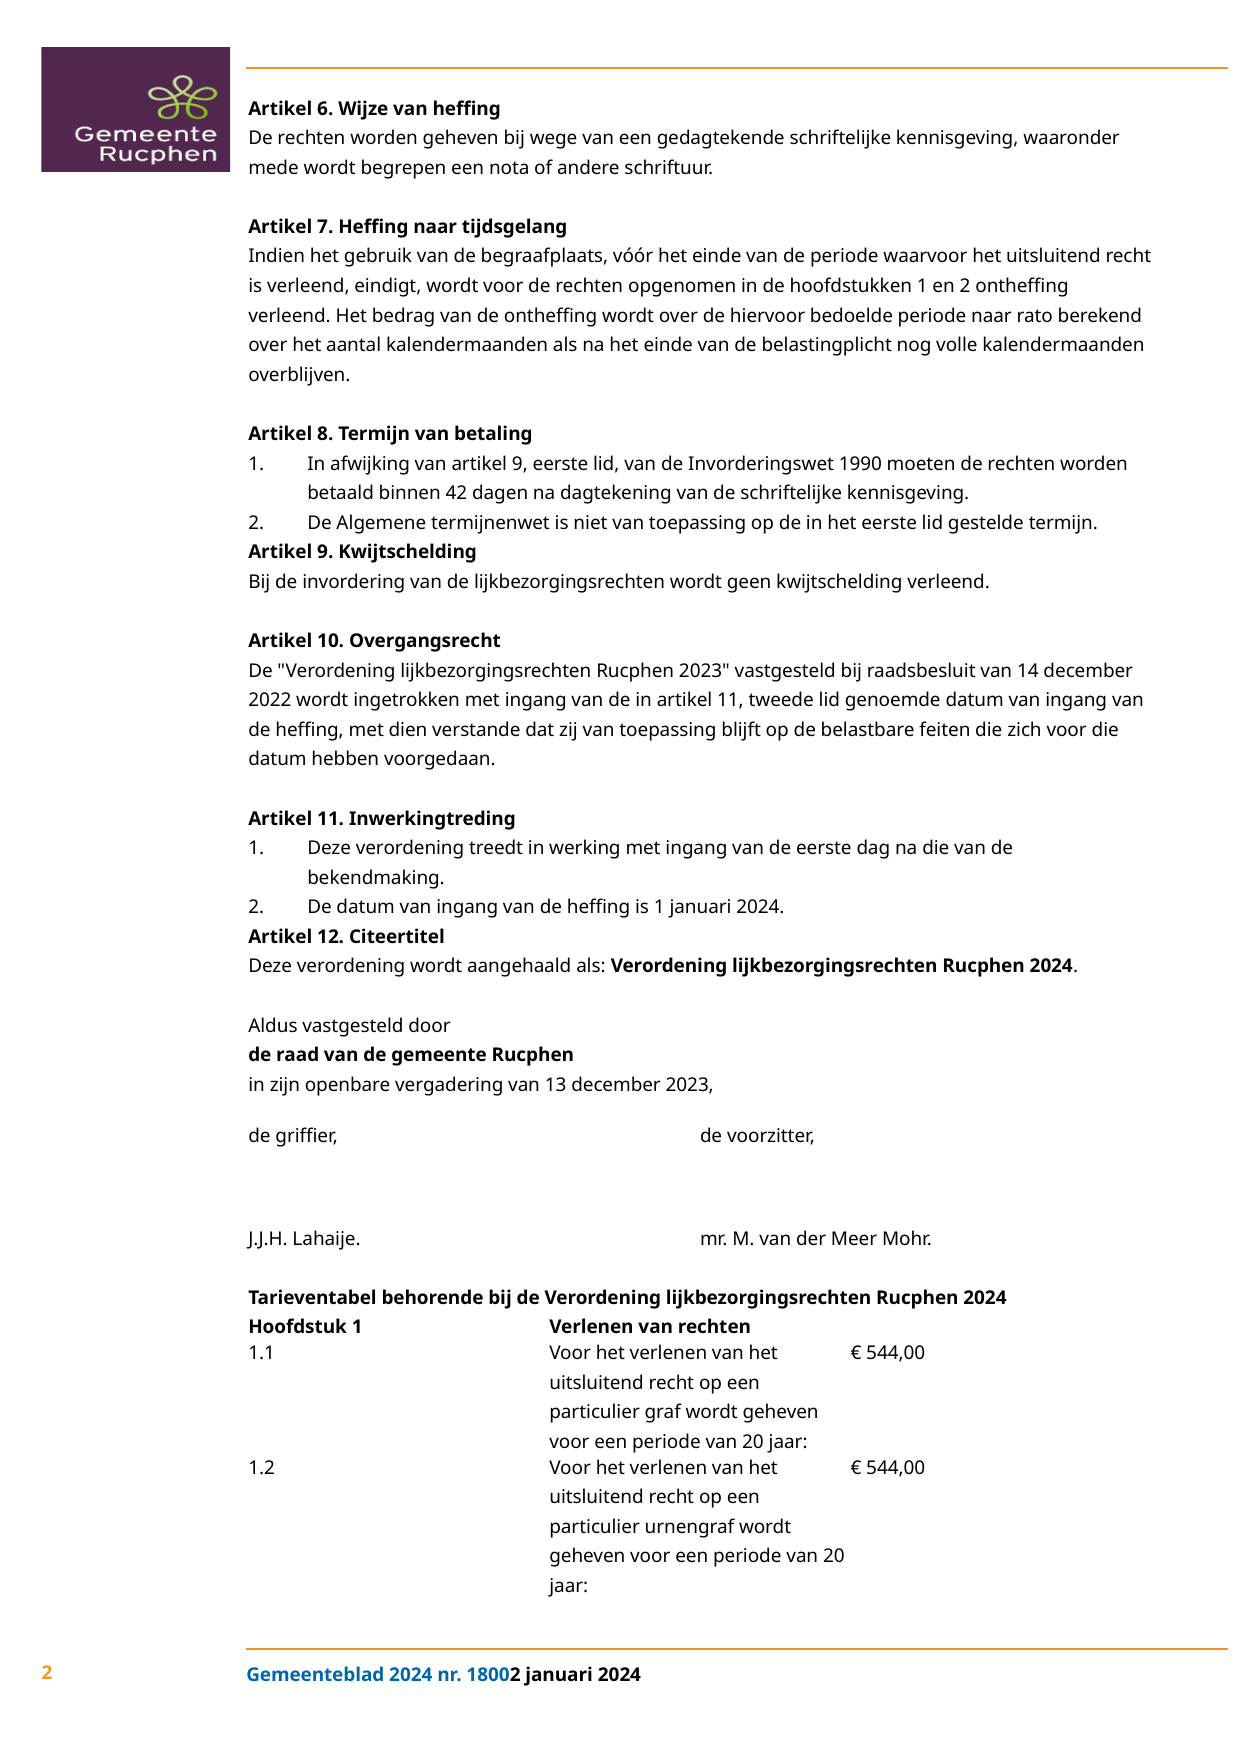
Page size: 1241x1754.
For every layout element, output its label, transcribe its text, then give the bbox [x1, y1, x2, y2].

table_cell [248, 1148, 1152, 1174]
table_header [850, 1314, 1152, 1339]
text Artikel 8. Termijn van betaling [248, 420, 1152, 446]
list Deze verordening treedt in werking met ingang van de eerste dag na die van de bekendmaking. [248, 834, 1152, 890]
text Artikel 12. Citeertitel [248, 923, 1152, 949]
table_cell mr. M. van der Meer Mohr. [700, 1226, 1152, 1251]
table_header Hoofdstuk 1 [248, 1314, 549, 1339]
text Bij de invordering van de lijkbezorgingsrechten wordt geen kwijtschelding verleend. [248, 568, 1152, 594]
table_cell [248, 1097, 1152, 1123]
picture [41, 47, 231, 172]
table_cell J.J.H. Lahaije. [248, 1226, 700, 1251]
table_cell de voorzitter, [700, 1123, 1152, 1148]
table_cell Voor het verlenen van het uitsluitend recht op een particulier graf wordt geheven voor een periode van 20 jaar: [549, 1340, 850, 1454]
table_cell € 544,00 [850, 1454, 1152, 1598]
text Artikel 9. Kwijtschelding [248, 538, 1152, 564]
table_header Aldus vastgesteld door de raad van de gemeente Rucphen in zijn openbare vergadering van 13 december 2023, [248, 1012, 1152, 1097]
text De rechten worden geheven bij wege van een gedagtekende schriftelijke kennisgeving, waaronder mede wordt begrepen een nota of andere schriftuur. [248, 124, 1152, 180]
text Deze verordening wordt aangehaald als: Verordening lijkbezorgingsrechten Rucphen 2024. [248, 953, 1152, 978]
table_cell 1.2 [248, 1454, 549, 1598]
list In afwijking van artikel 9, eerste lid, van de Invorderingswet 1990 moeten de rechten worden betaald binnen 42 dagen na dagtekening van de schriftelijke kennisgeving. [248, 450, 1152, 505]
text Artikel 7. Heffing naar tijdsgelang [248, 213, 1152, 239]
table_cell de griffier, [248, 1123, 700, 1148]
text De "Verordening lijkbezorgingsrechten Rucphen 2023" vastgesteld bij raadsbesluit van 14 december 2022 wordt ingetrokken met ingang van de in artikel 11, tweede lid genoemde datum van ingang van de heffing, met dien verstande dat zij van toepassing blijft op de belastbare feiten die zich voor die datum hebben voorgedaan. [248, 657, 1152, 771]
table_cell Voor het verlenen van het uitsluitend recht op een particulier urnengraf wordt geheven voor een periode van 20 jaar: [549, 1454, 850, 1598]
table_cell [248, 1200, 1152, 1226]
list De Algemene termijnenwet is niet van toepassing op de in het eerste lid gestelde termijn. [248, 509, 1152, 535]
text Artikel 6. Wijze van heffing [248, 95, 1152, 121]
text Tarieventabel behorende bij de Verordening lijkbezorgingsrechten Rucphen 2024 [248, 1284, 1152, 1310]
text Artikel 10. Overgangsrecht [248, 627, 1152, 653]
list De datum van ingang van de heffing is 1 januari 2024. [248, 893, 1152, 919]
table_cell [248, 1174, 1152, 1200]
table_cell 1.1 [248, 1340, 549, 1454]
table_cell € 544,00 [850, 1340, 1152, 1454]
table_header Verlenen van rechten [549, 1314, 850, 1339]
text Indien het gebruik van de begraafplaats, vóór het einde van de periode waarvoor het uitsluitend recht is verleend, eindigt, wordt voor de rechten opgenomen in de hoofdstukken 1 en 2 ontheffing verleend. Het bedrag van de ontheffing wordt over de hiervoor bedoelde periode naar rato berekend over het aantal kalendermaanden als na het einde van de belastingplicht nog volle kalendermaanden overblijven. [248, 243, 1152, 387]
text Artikel 11. Inwerkingtreding [248, 805, 1152, 831]
